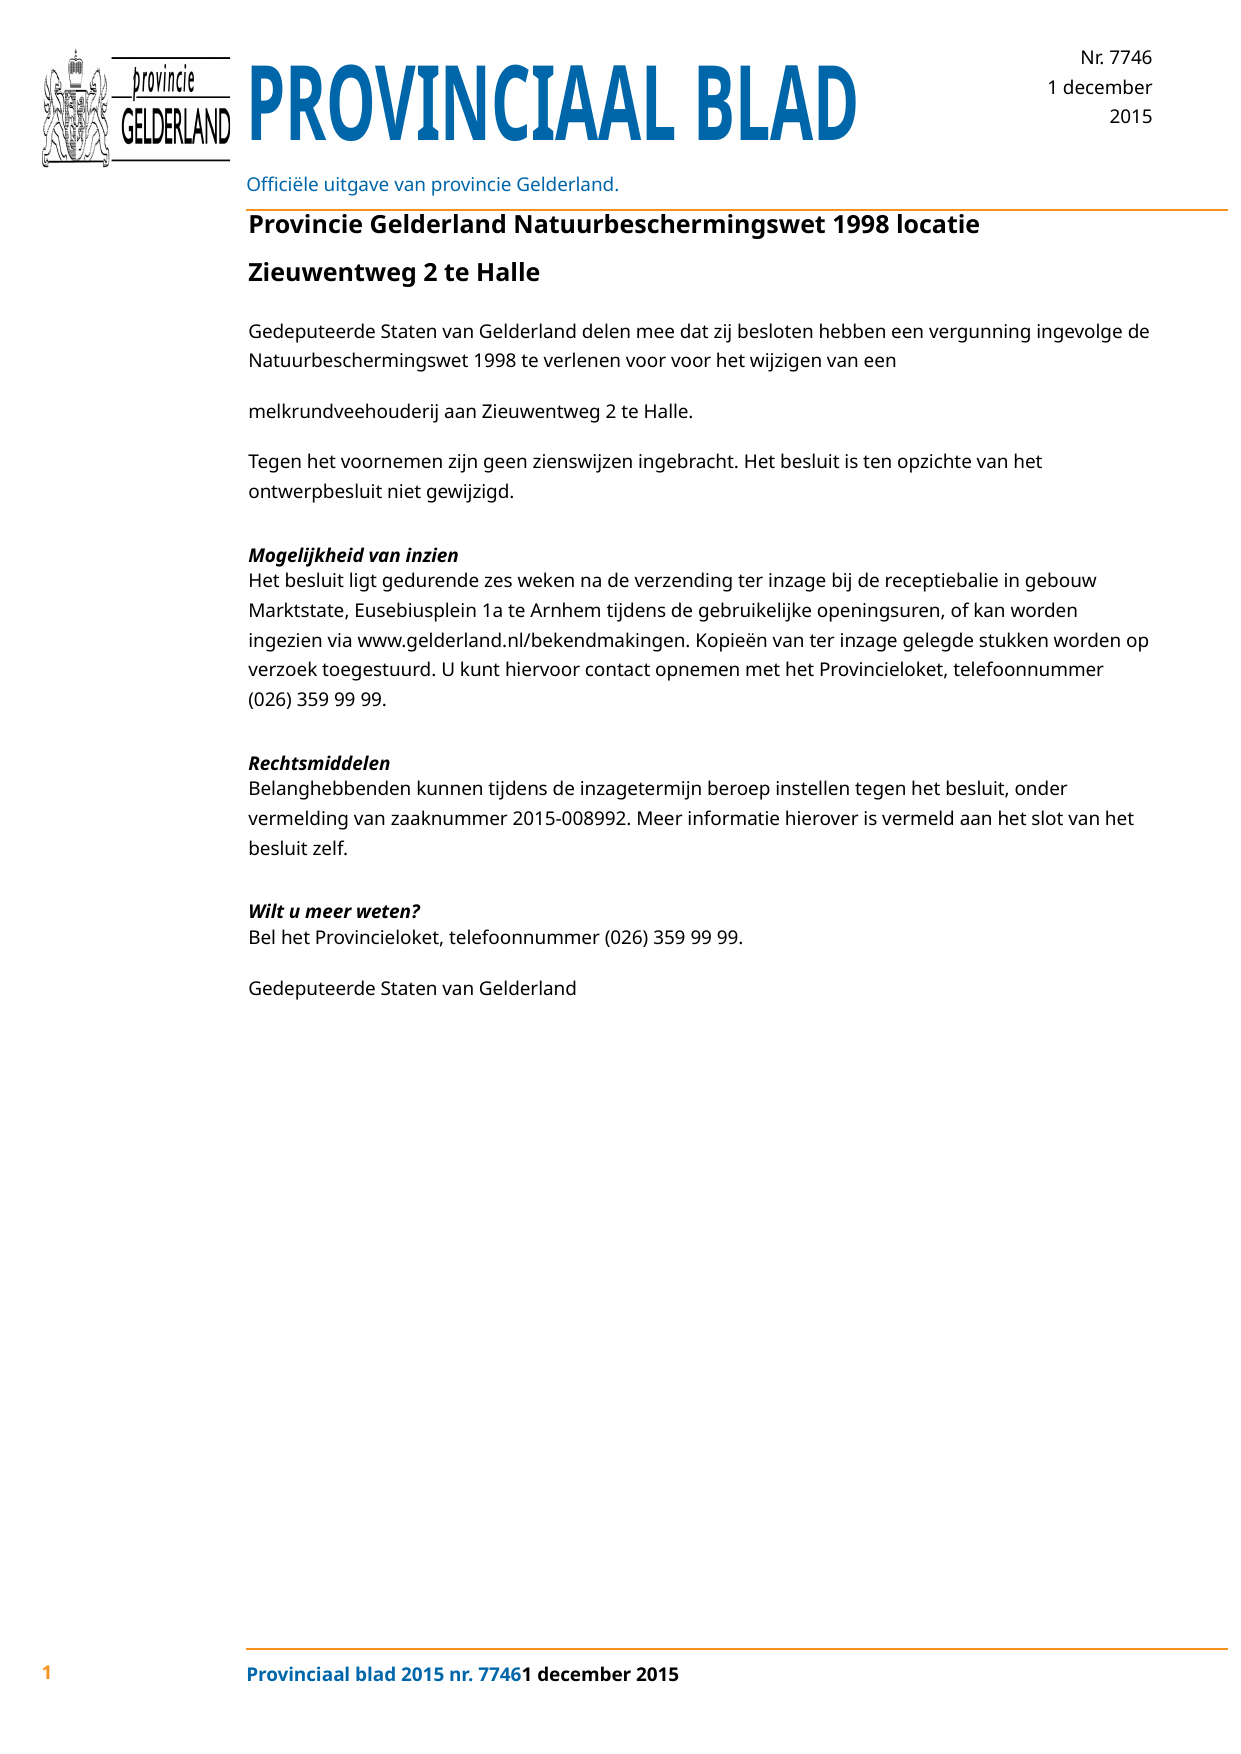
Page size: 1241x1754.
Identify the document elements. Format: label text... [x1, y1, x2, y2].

text Wilt u meer weten? [248, 899, 1152, 924]
text Mogelijkheid van inzien [248, 542, 1152, 568]
text Provincie Gelderland Natuurbeschermingswet 1998 locatie Zieuwentweg 2 te Halle [248, 211, 1152, 288]
text Het besluit ligt gedurende zes weken na de verzending ter inzage bij de receptiebalie in gebouw Marktstate, Eusebiusplein 1a te Arnhem tijdens de gebruikelijke openingsuren, of kan worden ingezien via www.gelderland.nl/bekendmakingen. Kopieën van ter inzage gelegde stukken worden op verzoek toegestuurd. U kunt hiervoor contact opnemen met het Provincieloket, telefoonnummer (026) 359 99 99. [248, 568, 1152, 712]
text Gedeputeerde Staten van Gelderland delen mee dat zij besloten hebben een vergunning ingevolge de Natuurbeschermingswet 1998 te verlenen voor voor het wijzigen van een [248, 318, 1152, 373]
text Rechtsmiddelen [248, 750, 1152, 776]
text Belanghebbenden kunnen tijdens de inzagetermijn beroep instellen tegen het besluit, onder vermelding van zaaknummer 2015-008992. Meer informatie hierover is vermeld aan het slot van het besluit zelf. [248, 776, 1152, 861]
text melkrundveehouderij aan Zieuwentweg 2 te Halle. [248, 398, 1152, 424]
text Gedeputeerde Staten van Gelderland [248, 975, 1152, 1001]
picture [41, 47, 231, 172]
text Bel het Provincieloket, telefoonnummer (026) 359 99 99. [248, 924, 1152, 950]
text Tegen het voornemen zijn geen zienswijzen ingebracht. Het besluit is ten opzichte van het ontwerpbesluit niet gewijzigd. [248, 448, 1152, 504]
